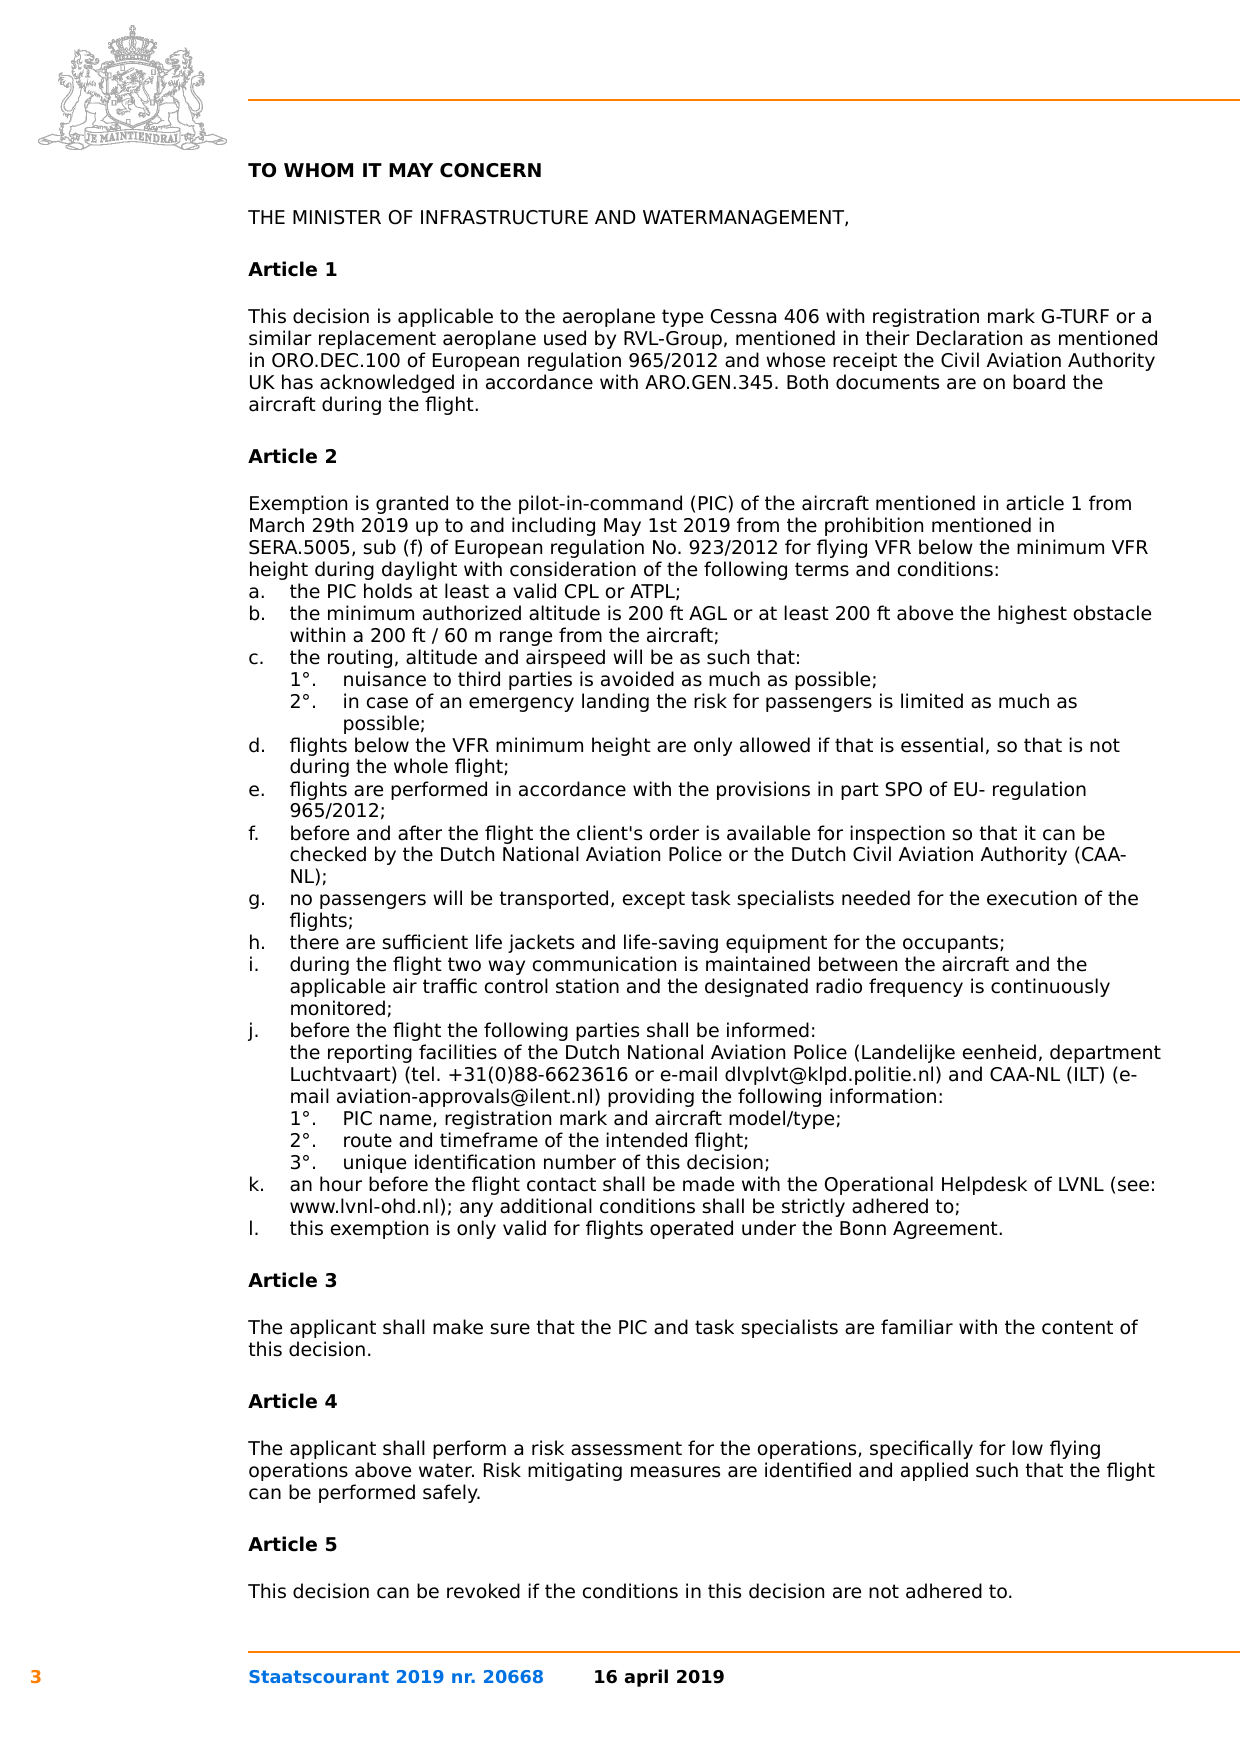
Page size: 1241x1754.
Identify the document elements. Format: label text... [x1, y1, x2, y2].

subtitle Article 2 [248, 446, 1163, 468]
text l. this exemption is only valid for flights operated under the Bonn Agreement. [248, 1218, 1163, 1240]
text c. the routing, altitude and airspeed will be as such that: [248, 647, 1163, 668]
text h. there are sufficient life jackets and life-saving equipment for the occupants; [248, 932, 1163, 954]
subtitle Article 4 [248, 1391, 1163, 1413]
text j. before the flight the following parties shall be informed: [248, 1020, 1163, 1042]
text This decision can be revoked if the conditions in this decision are not adhered to. [248, 1581, 1163, 1603]
text d. flights below the VFR minimum height are only allowed if that is essential, so that is not during the whole flight; [248, 734, 1163, 778]
text This decision is applicable to the aeroplane type Cessna 406 with registration mark G-TURF or a similar replacement aeroplane used by RVL-Group, mentioned in their Declaration as mentioned in ORO.DEC.100 of European regulation 965/2012 and whose receipt the Civil Aviation Authority UK has acknowledged in accordance with ARO.GEN.345. Both documents are on board the aircraft during the flight. [248, 306, 1163, 416]
text THE MINISTER OF INFRASTRUCTURE AND WATERMANAGEMENT, [248, 207, 1163, 229]
text f. before and after the flight the client's order is available for inspection so that it can be checked by the Dutch National Aviation Police or the Dutch Civil Aviation Authority (CAA-NL); [248, 822, 1163, 888]
text 2°. in case of an emergency landing the risk for passengers is limited as much as possible; [289, 691, 1163, 734]
text 2°. route and timeframe of the intended flight; [289, 1130, 1163, 1152]
subtitle Article 3 [248, 1270, 1163, 1292]
text 1°. PIC name, registration mark and aircraft model/type; [289, 1108, 1163, 1130]
subtitle Article 1 [248, 259, 1163, 281]
text the reporting facilities of the Dutch National Aviation Police (Landelijke eenheid, department Luchtvaart) (tel. +31(0)88-6623616 or e-mail dlvplvt@klpd.politie.nl) and CAA-NL (ILT) (e-mail aviation-approvals@ilent.nl) providing the following information: [289, 1042, 1163, 1108]
subtitle TO WHOM IT MAY CONCERN [248, 160, 1163, 182]
text b. the minimum authorized altitude is 200 ft AGL or at least 200 ft above the highest obstacle within a 200 ft / 60 m range from the aircraft; [248, 603, 1163, 647]
text The applicant shall perform a risk assessment for the operations, specifically for low flying operations above water. Risk mitigating measures are identified and applied such that the flight can be performed safely. [248, 1438, 1163, 1504]
text e. flights are performed in accordance with the provisions in part SPO of EU- regulation 965/2012; [248, 778, 1163, 822]
text k. an hour before the flight contact shall be made with the Operational Helpdesk of LVNL (see: www.lvnl-ohd.nl); any additional conditions shall be strictly adhered to; [248, 1174, 1163, 1218]
text The applicant shall make sure that the PIC and task specialists are familiar with the content of this decision. [248, 1317, 1163, 1361]
text Exemption is granted to the pilot-in-command (PIC) of the aircraft mentioned in article 1 from March 29th 2019 up to and including May 1st 2019 from the prohibition mentioned in SERA.5005, sub (f) of European regulation No. 923/2012 for flying VFR below the minimum VFR height during daylight with consideration of the following terms and conditions: [248, 493, 1163, 581]
text 1°. nuisance to third parties is avoided as much as possible; [289, 668, 1163, 691]
text g. no passengers will be transported, except task specialists needed for the execution of the flights; [248, 888, 1163, 932]
text i. during the flight two way communication is maintained between the aircraft and the applicable air traffic control station and the designated radio frequency is continuously monitored; [248, 954, 1163, 1020]
picture [38, 25, 227, 150]
subtitle Article 5 [248, 1534, 1163, 1556]
text a. the PIC holds at least a valid CPL or ATPL; [248, 581, 1163, 603]
text 3°. unique identification number of this decision; [289, 1152, 1163, 1174]
